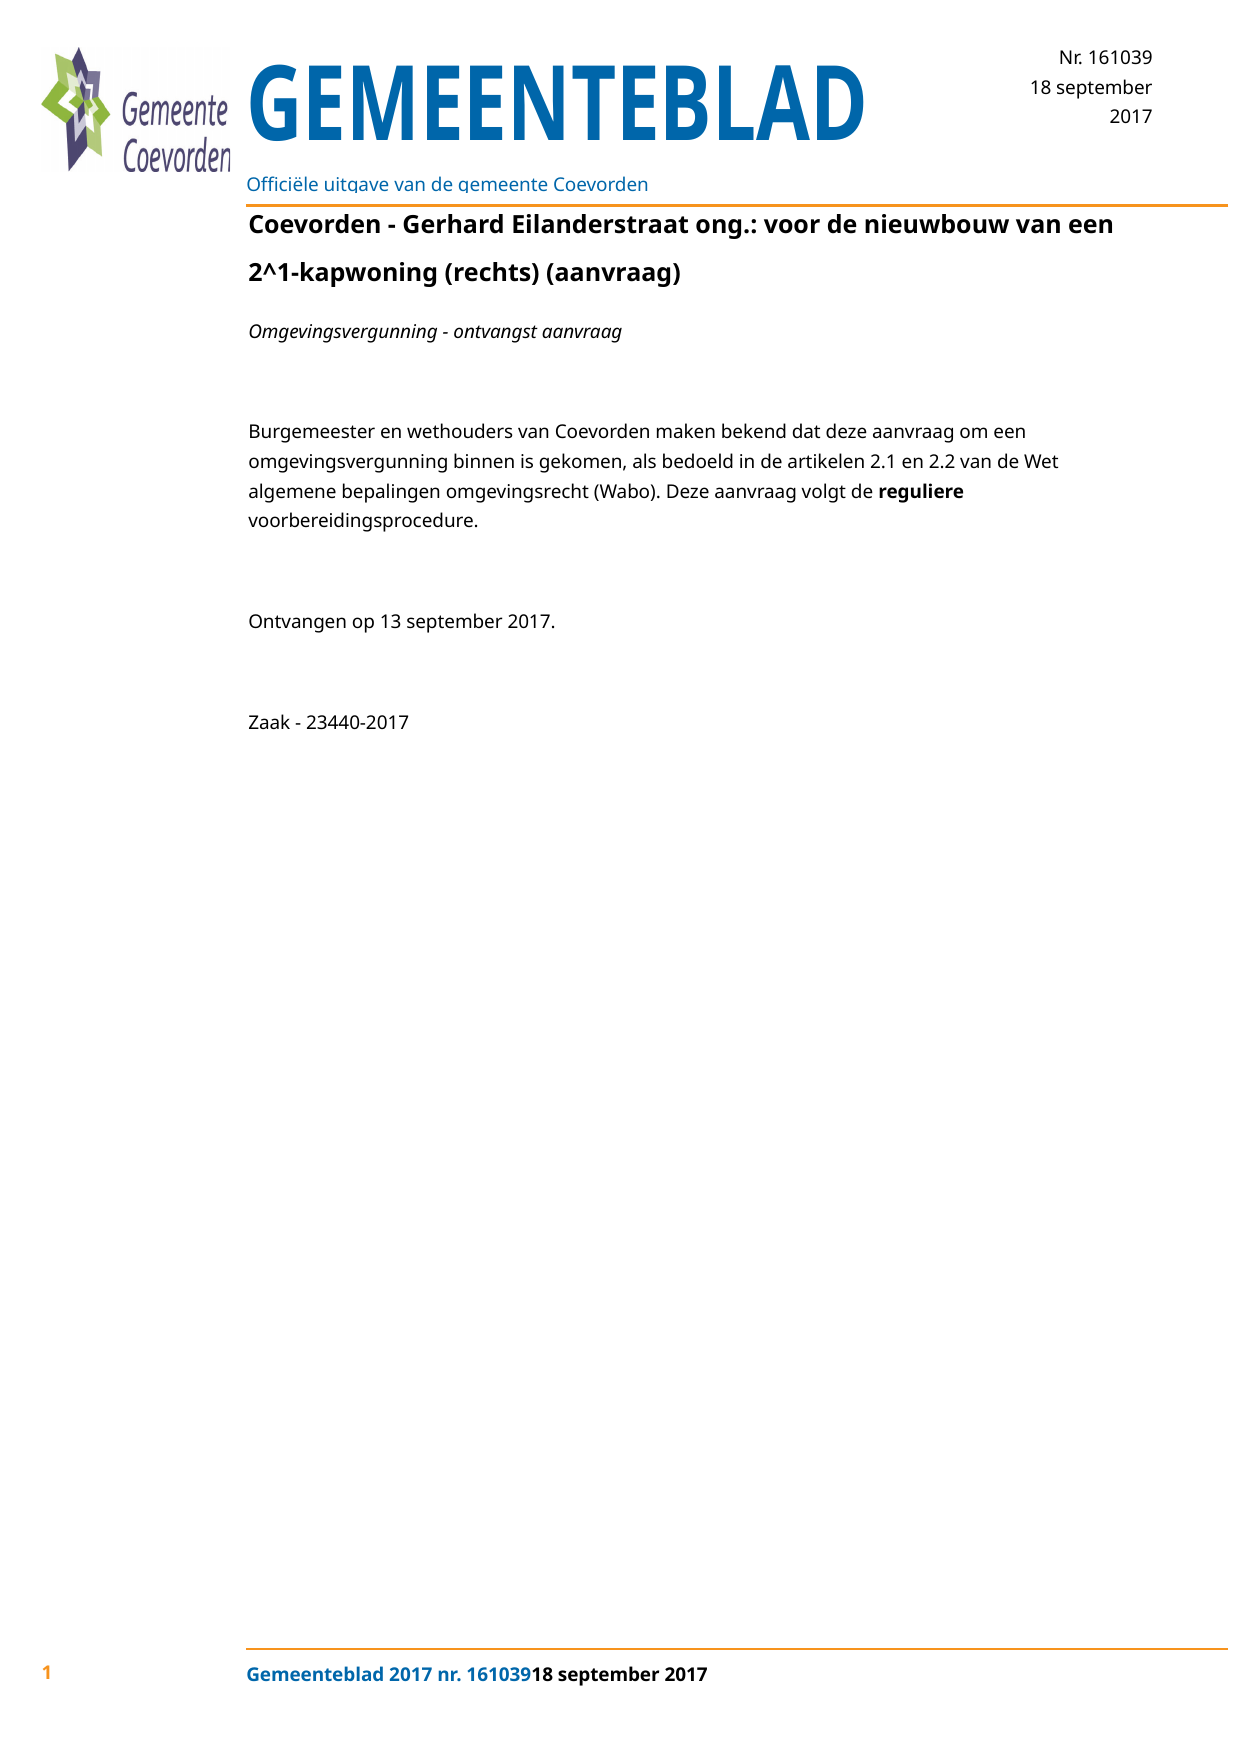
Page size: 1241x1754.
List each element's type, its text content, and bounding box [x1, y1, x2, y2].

text Coevorden - Gerhard Eilanderstraat ong.: voor de nieuwbouw van een 2^1-kapwoning (rechts) (aanvraag) [248, 207, 1152, 288]
text Ontvangen op 13 september 2017. [248, 608, 1152, 634]
text Zaak - 23440-2017 [248, 709, 1152, 735]
text Omgevingsvergunning - ontvangst aanvraag [248, 318, 1152, 344]
text Burgemeester en wethouders van Coevorden maken bekend dat deze aanvraag om een omgevingsvergunning binnen is gekomen, als bedoeld in de artikelen 2.1 en 2.2 van de Wet algemene bepalingen omgevingsrecht (Wabo). Deze aanvraag volgt de reguliere voorbereidingsprocedure. [248, 419, 1152, 533]
picture [41, 47, 231, 172]
